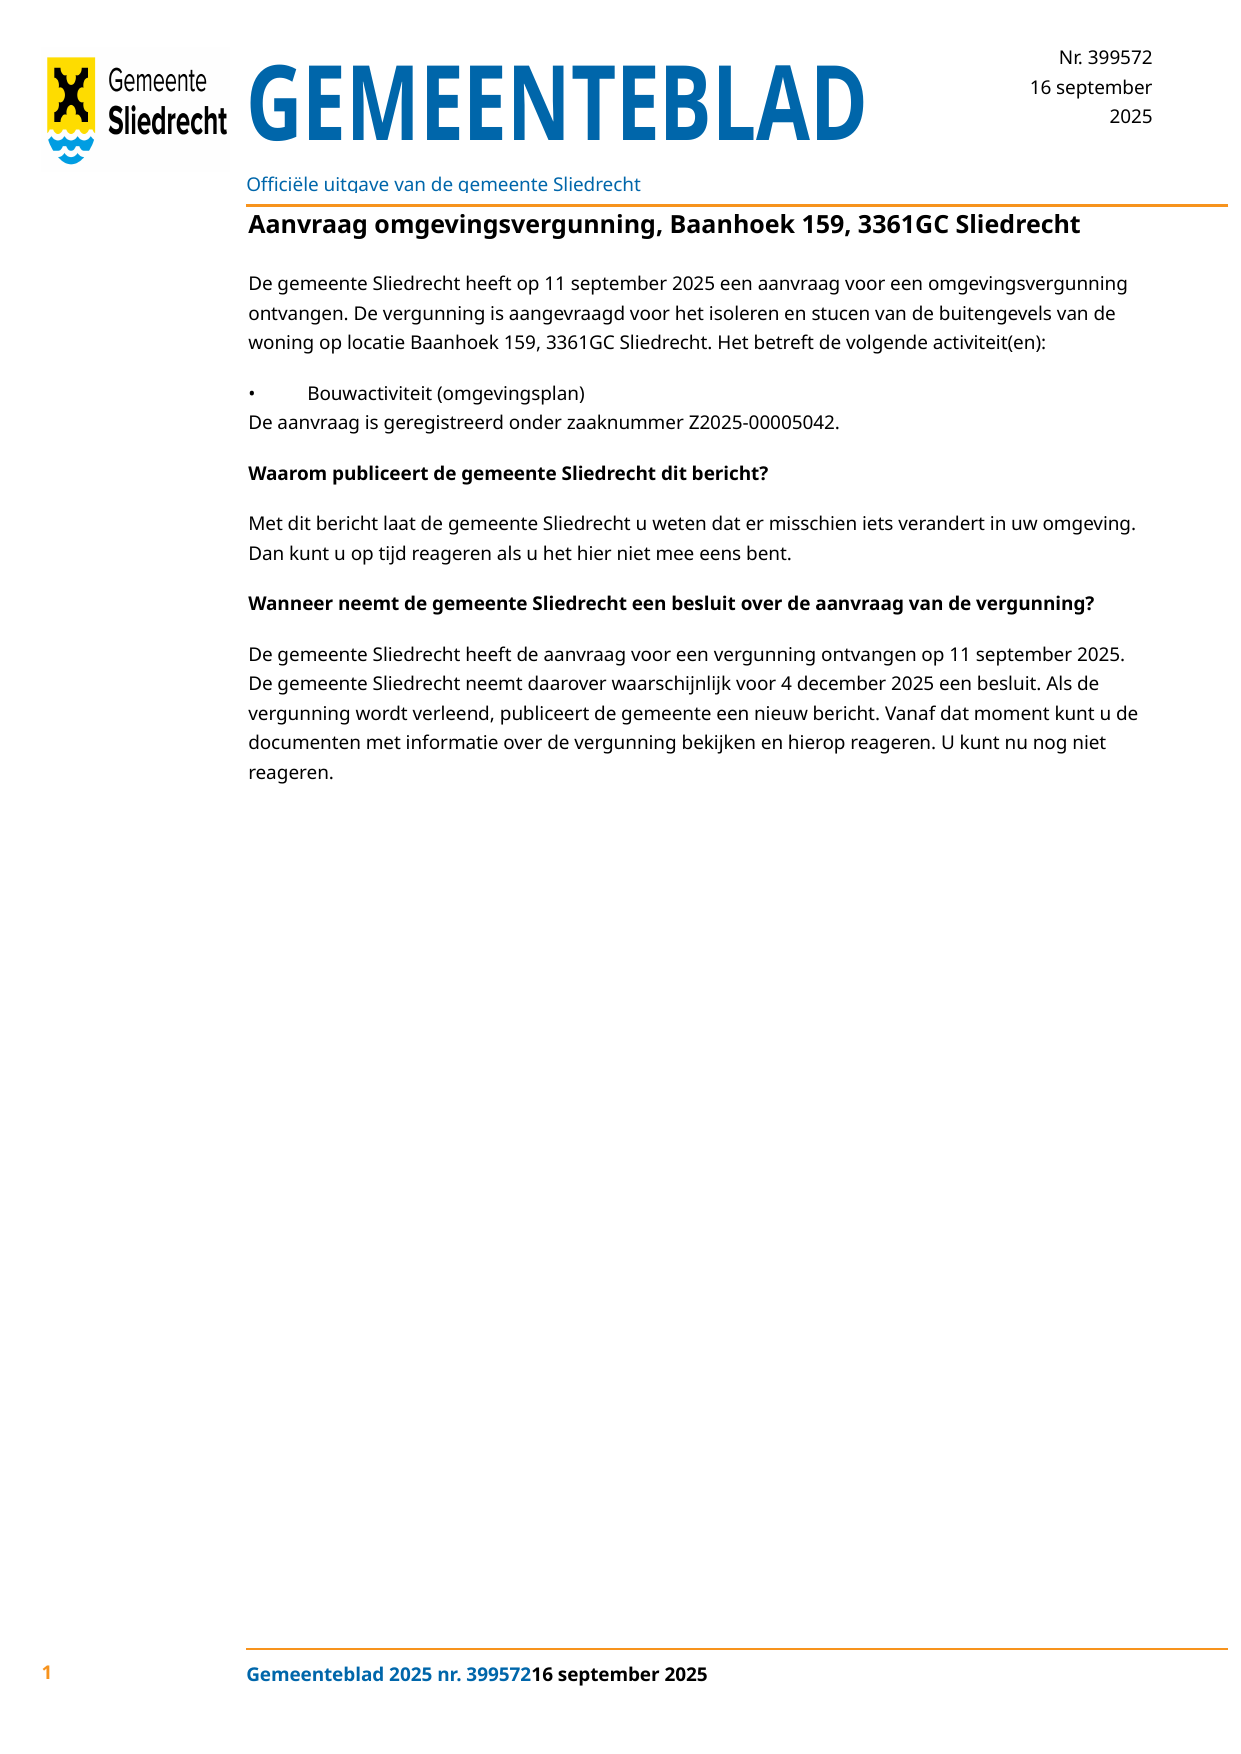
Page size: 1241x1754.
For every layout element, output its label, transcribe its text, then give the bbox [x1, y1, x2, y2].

picture [41, 47, 231, 172]
list Bouwactiviteit (omgevingsplan) [248, 380, 1152, 406]
text De gemeente Sliedrecht heeft de aanvraag voor een vergunning ontvangen op 11 september 2025. De gemeente Sliedrecht neemt daarover waarschijnlijk voor 4 december 2025 een besluit. Als de vergunning wordt verleend, publiceert de gemeente een nieuw bericht. Vanaf dat moment kunt u de documenten met informatie over de vergunning bekijken en hierop reageren. U kunt nu nog niet reageren. [248, 641, 1152, 785]
text Waarom publiceert de gemeente Sliedrecht dit bericht? [248, 460, 1152, 486]
text Aanvraag omgevingsvergunning, Baanhoek 159, 3361GC Sliedrecht [248, 207, 1152, 241]
text De aanvraag is geregistreerd onder zaaknummer Z2025-00005042. [248, 409, 1152, 435]
text Met dit bericht laat de gemeente Sliedrecht u weten dat er misschien iets verandert in uw omgeving. Dan kunt u op tijd reageren als u het hier niet mee eens bent. [248, 510, 1152, 566]
text De gemeente Sliedrecht heeft op 11 september 2025 een aanvraag voor een omgevingsvergunning ontvangen. De vergunning is aangevraagd voor het isoleren en stucen van de buitengevels van de woning op locatie Baanhoek 159, 3361GC Sliedrecht. Het betreft de volgende activiteit(en): [248, 270, 1152, 355]
text Wanneer neemt de gemeente Sliedrecht een besluit over de aanvraag van de vergunning? [248, 590, 1152, 616]
